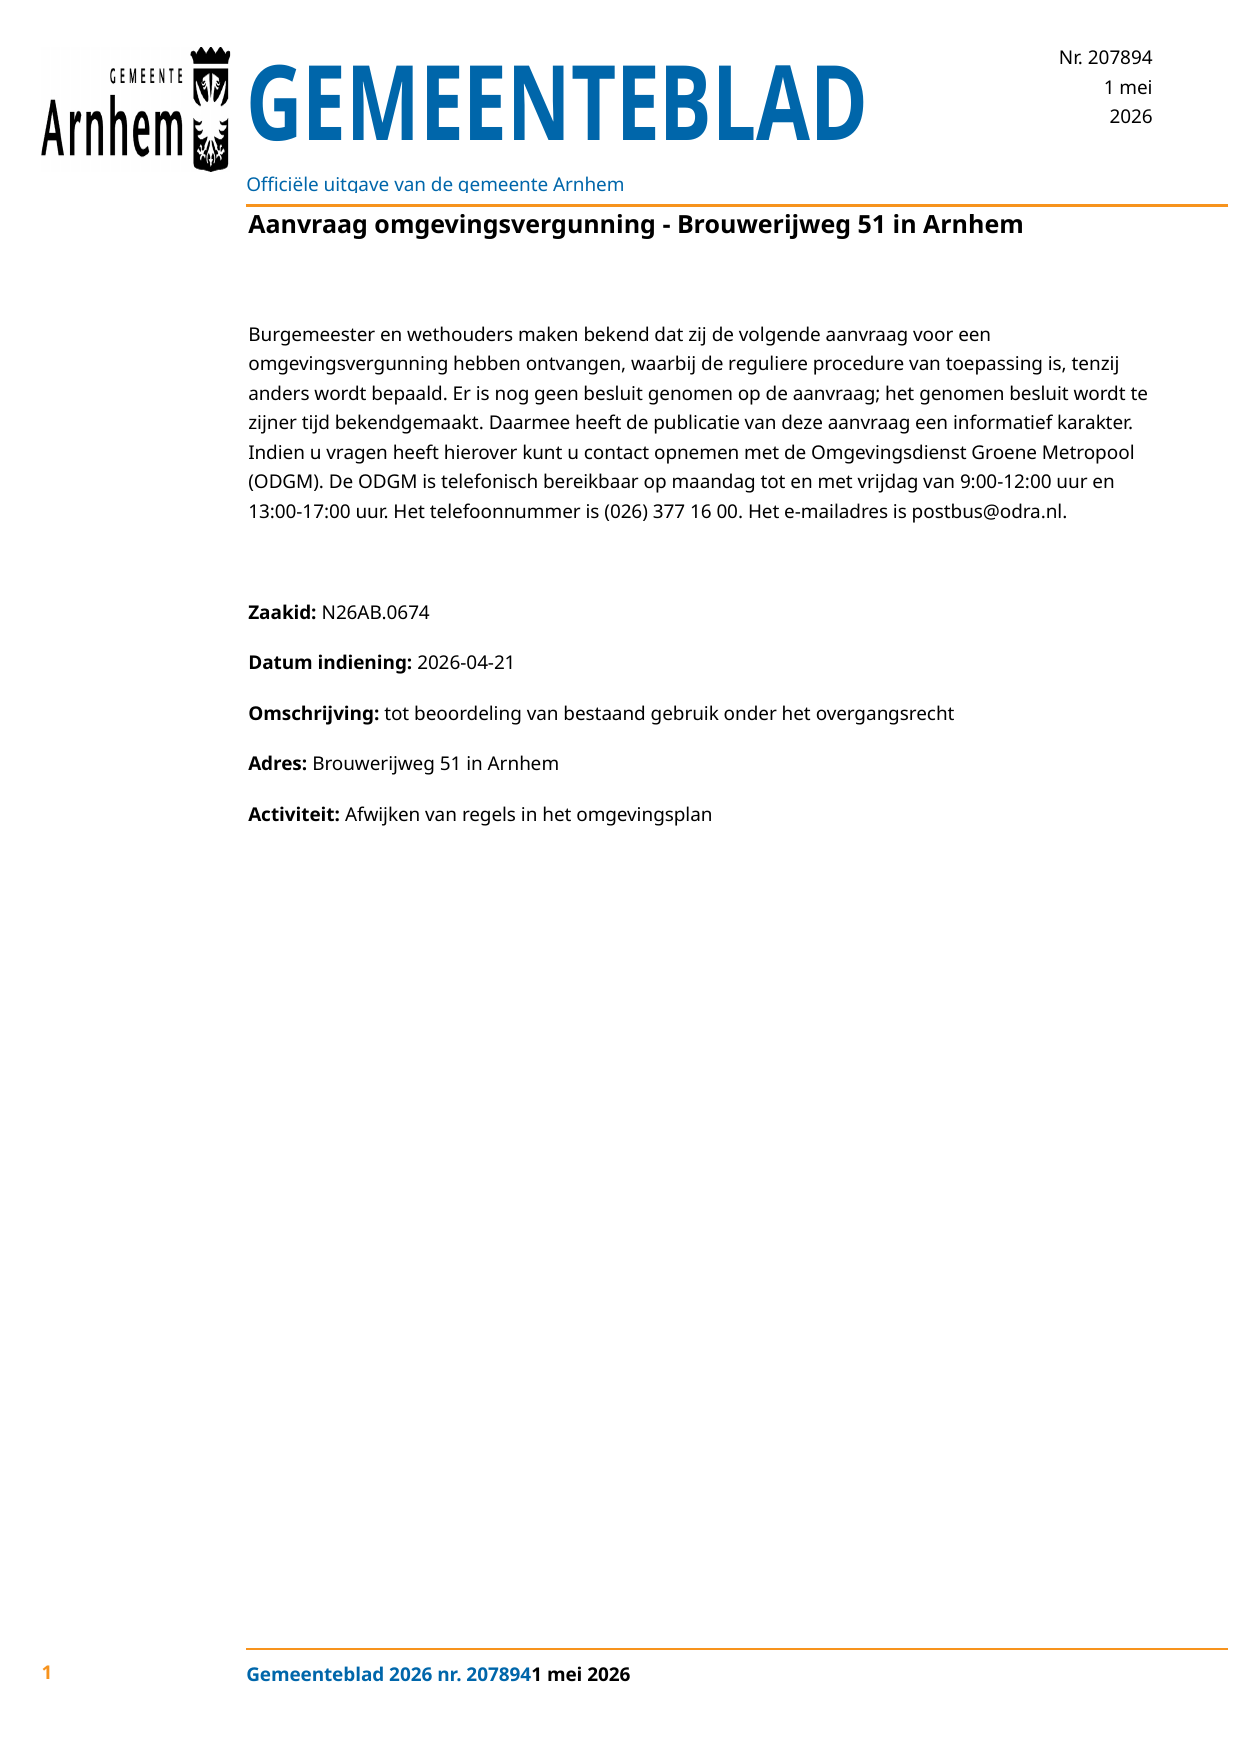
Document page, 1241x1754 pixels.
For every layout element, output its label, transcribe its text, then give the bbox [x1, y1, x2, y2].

text Omschrijving: tot beoordeling van bestaand gebruik onder het overgangsrecht [248, 700, 1152, 726]
picture [41, 47, 231, 172]
text Aanvraag omgevingsvergunning - Brouwerijweg 51 in Arnhem [248, 207, 1152, 241]
text Burgemeester en wethouders maken bekend dat zij de volgende aanvraag voor een omgevingsvergunning hebben ontvangen, waarbij de reguliere procedure van toepassing is, tenzij anders wordt bepaald. Er is nog geen besluit genomen op de aanvraag; het genomen besluit wordt te zijner tijd bekendgemaakt. Daarmee heeft de publicatie van deze aanvraag een informatief karakter. Indien u vragen heeft hierover kunt u contact opnemen met de Omgevingsdienst Groene Metropool (ODGM). De ODGM is telefonisch bereikbaar op maandag tot en met vrijdag van 9:00-12:00 uur en 13:00-17:00 uur. Het telefoonnummer is (026) 377 16 00. Het e-mailadres is postbus@odra.nl. [248, 321, 1152, 524]
text Datum indiening: 2026-04-21 [248, 649, 1152, 675]
text Zaakid: N26AB.0674 [248, 599, 1152, 625]
text Adres: Brouwerijweg 51 in Arnhem [248, 750, 1152, 776]
text Activiteit: Afwijken van regels in het omgevingsplan [248, 801, 1152, 826]
